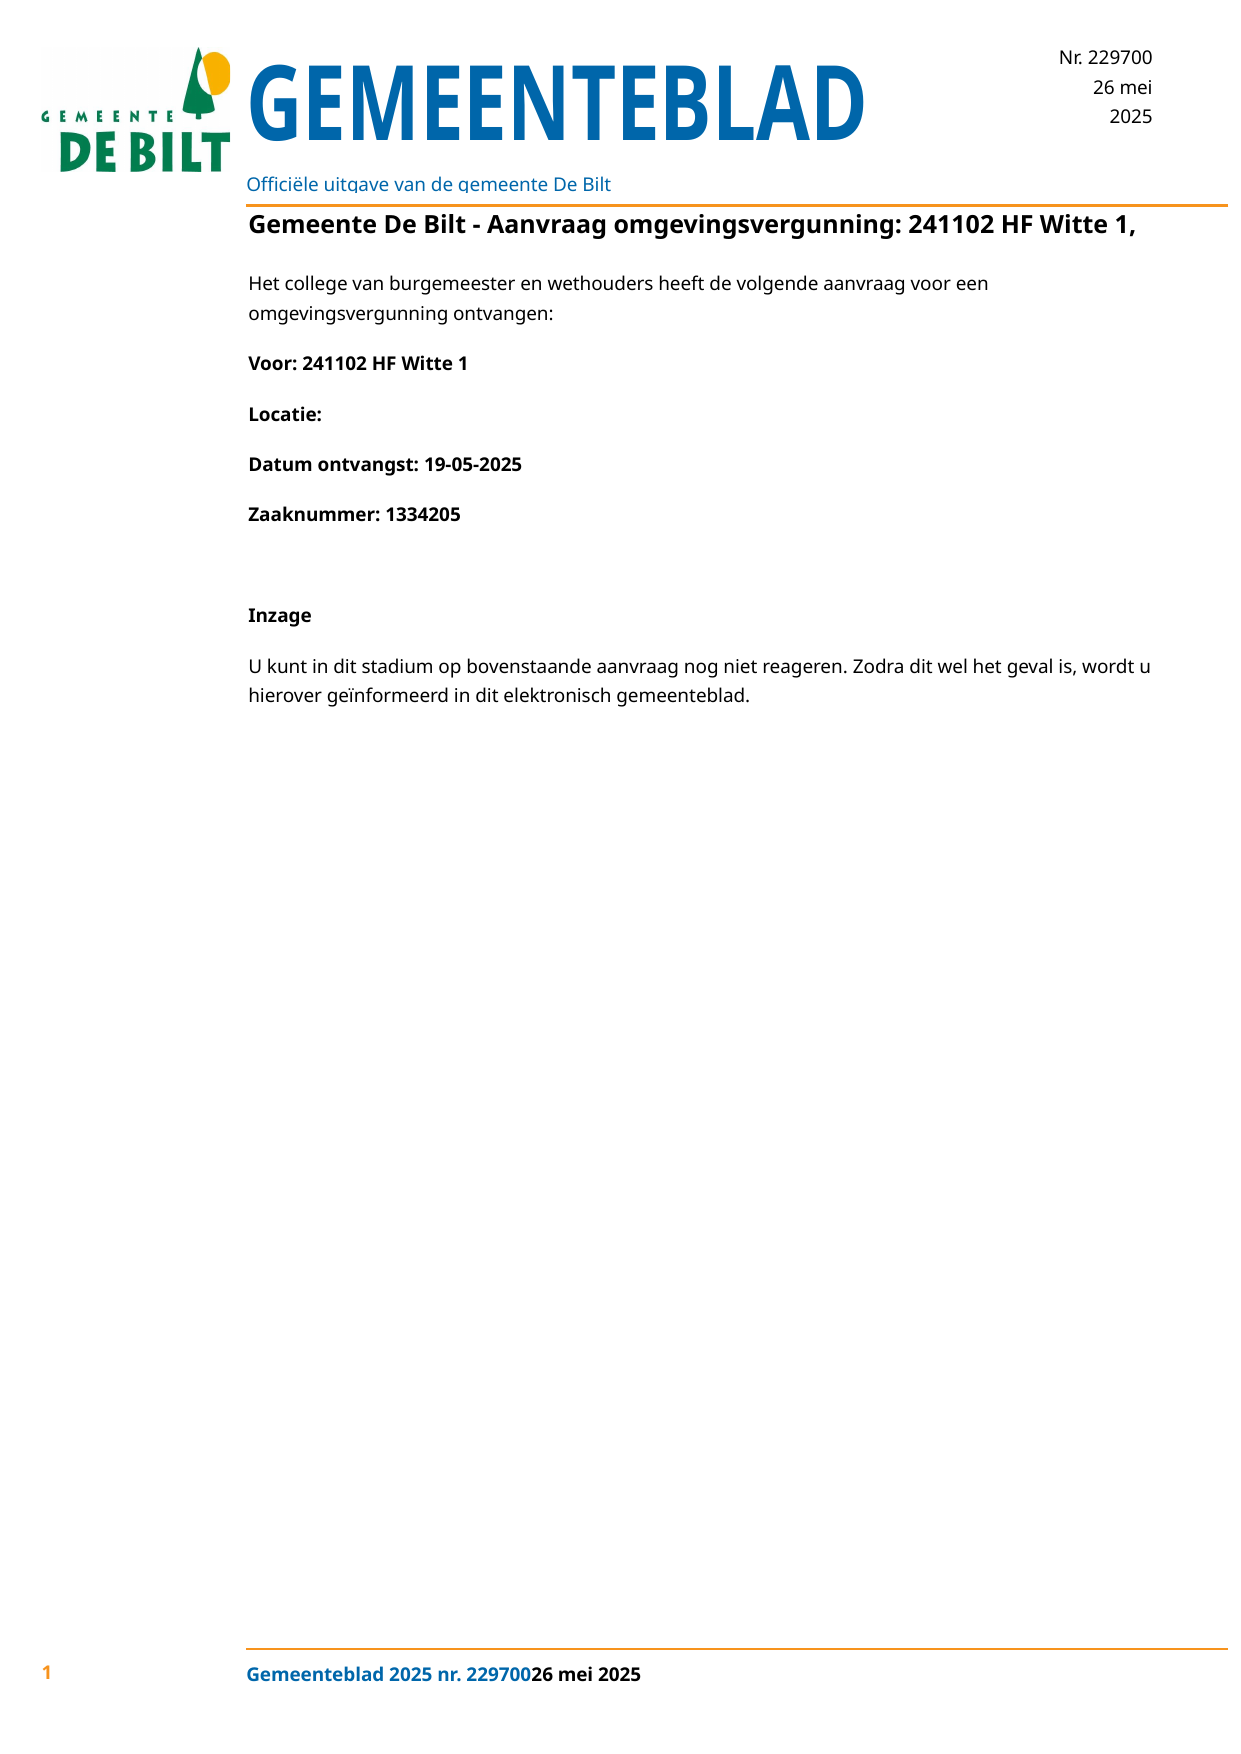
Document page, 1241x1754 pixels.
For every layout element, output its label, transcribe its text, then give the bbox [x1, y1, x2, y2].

text Datum ontvangst: 19-05-2025 [248, 451, 1152, 477]
text Gemeente De Bilt - Aanvraag omgevingsvergunning: 241102 HF Witte 1, [248, 207, 1152, 241]
text Het college van burgemeester en wethouders heeft de volgende aanvraag voor een omgevingsvergunning ontvangen: [248, 270, 1152, 326]
text Zaaknummer: 1334205 [248, 502, 1152, 527]
text Locatie: [248, 401, 1152, 426]
text U kunt in dit stadium op bovenstaande aanvraag nog niet reageren. Zodra dit wel het geval is, wordt u hierover geïnformeerd in dit elektronisch gemeenteblad. [248, 653, 1152, 708]
text Inzage [248, 602, 1152, 628]
text Voor: 241102 HF Witte 1 [248, 350, 1152, 376]
picture [41, 47, 231, 172]
